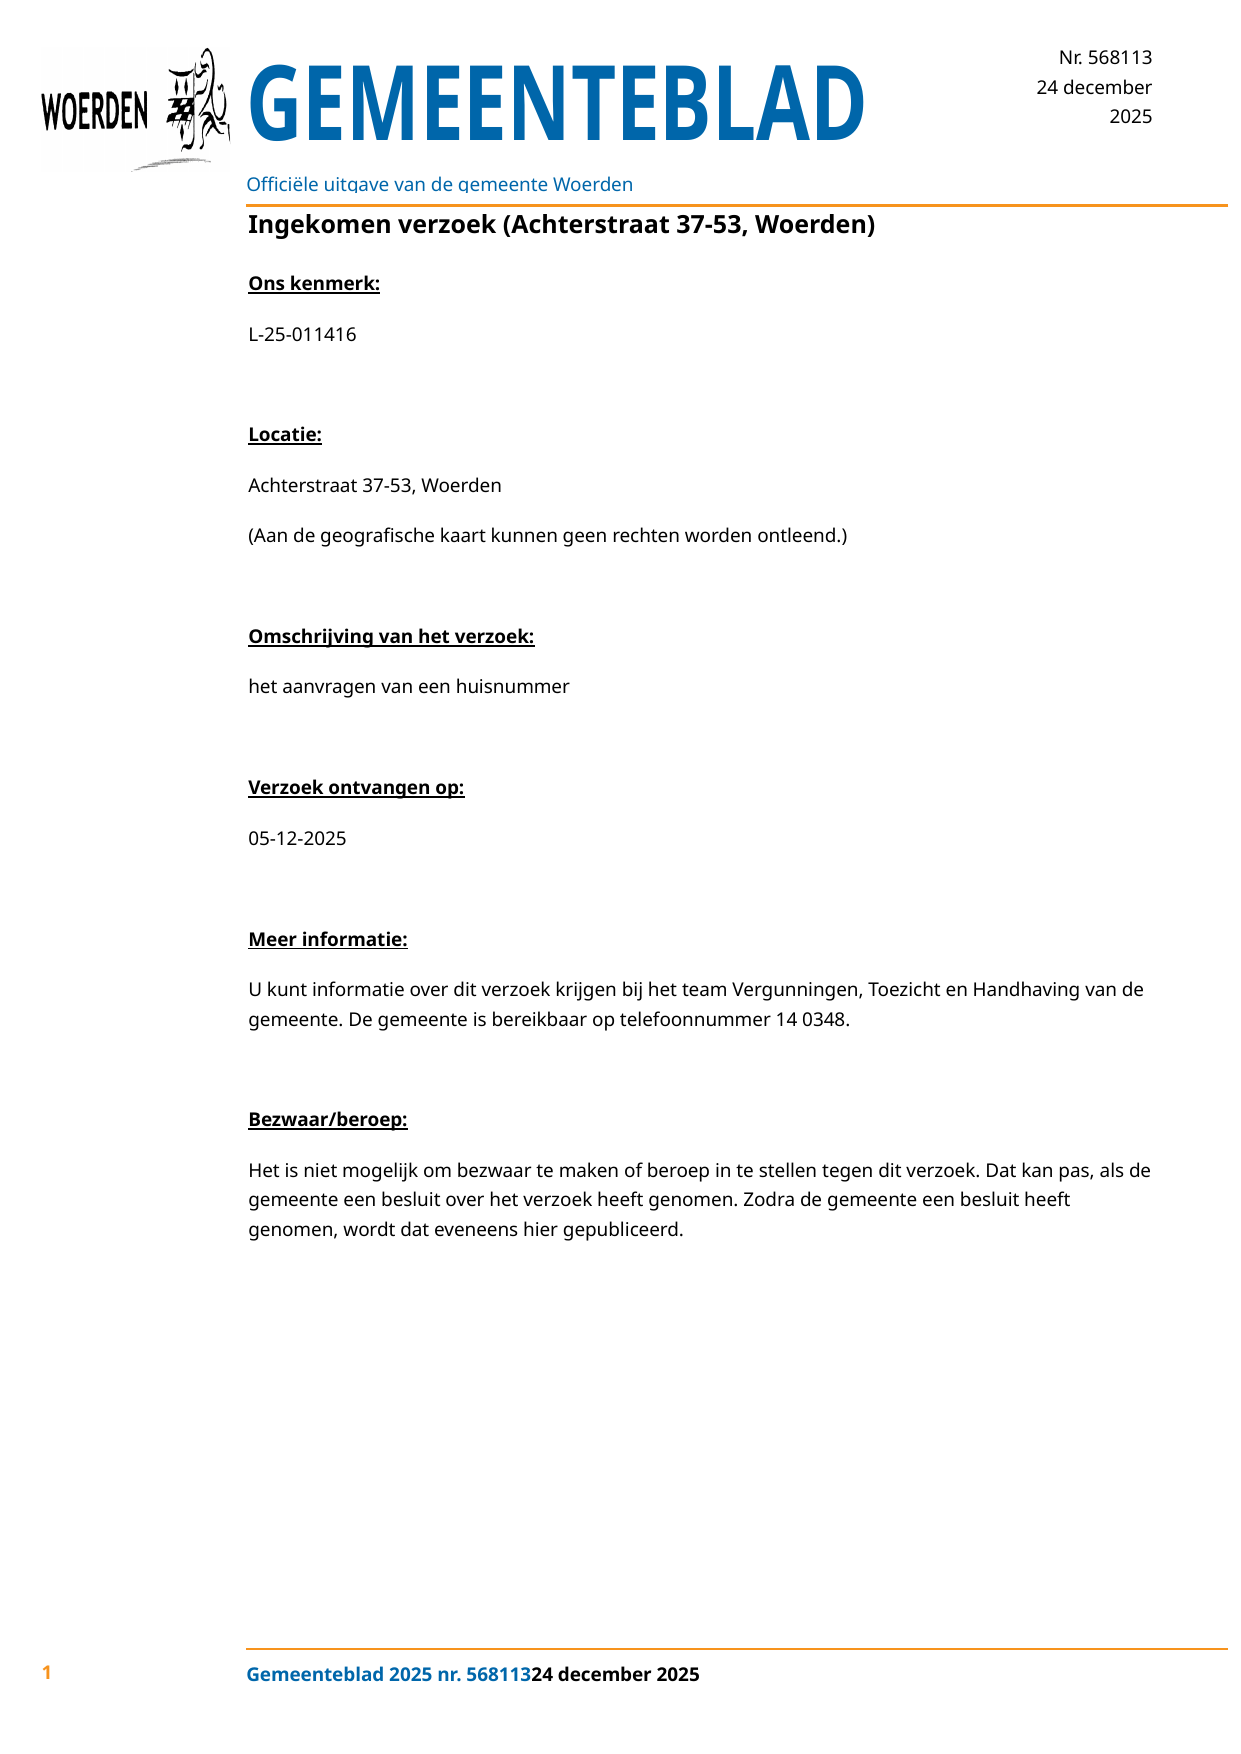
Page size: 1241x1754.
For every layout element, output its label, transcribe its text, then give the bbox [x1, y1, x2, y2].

text het aanvragen van een huisnummer [248, 674, 1152, 699]
text L-25-011416 [248, 321, 1152, 346]
text Verzoek ontvangen op: [248, 774, 1152, 800]
text 05-12-2025 [248, 825, 1152, 851]
text U kunt informatie over dit verzoek krijgen bij het team Vergunningen, Toezicht en Handhaving van de gemeente. De gemeente is bereikbaar op telefoonnummer 14 0348. [248, 976, 1152, 1031]
text Het is niet mogelijk om bezwaar te maken of beroep in te stellen tegen dit verzoek. Dat kan pas, als de gemeente een besluit over het verzoek heeft genomen. Zodra de gemeente een besluit heeft genomen, wordt dat eveneens hier gepubliceerd. [248, 1157, 1152, 1242]
text Omschrijving van het verzoek: [248, 623, 1152, 649]
text Ingekomen verzoek (Achterstraat 37-53, Woerden) [248, 207, 1152, 241]
text Bezwaar/beroep: [248, 1107, 1152, 1132]
text Achterstraat 37-53, Woerden [248, 472, 1152, 498]
text Ons kenmerk: [248, 270, 1152, 296]
text Meer informatie: [248, 926, 1152, 951]
text Locatie: [248, 422, 1152, 447]
text (Aan de geografische kaart kunnen geen rechten worden ontleend.) [248, 522, 1152, 548]
picture [41, 47, 231, 172]
